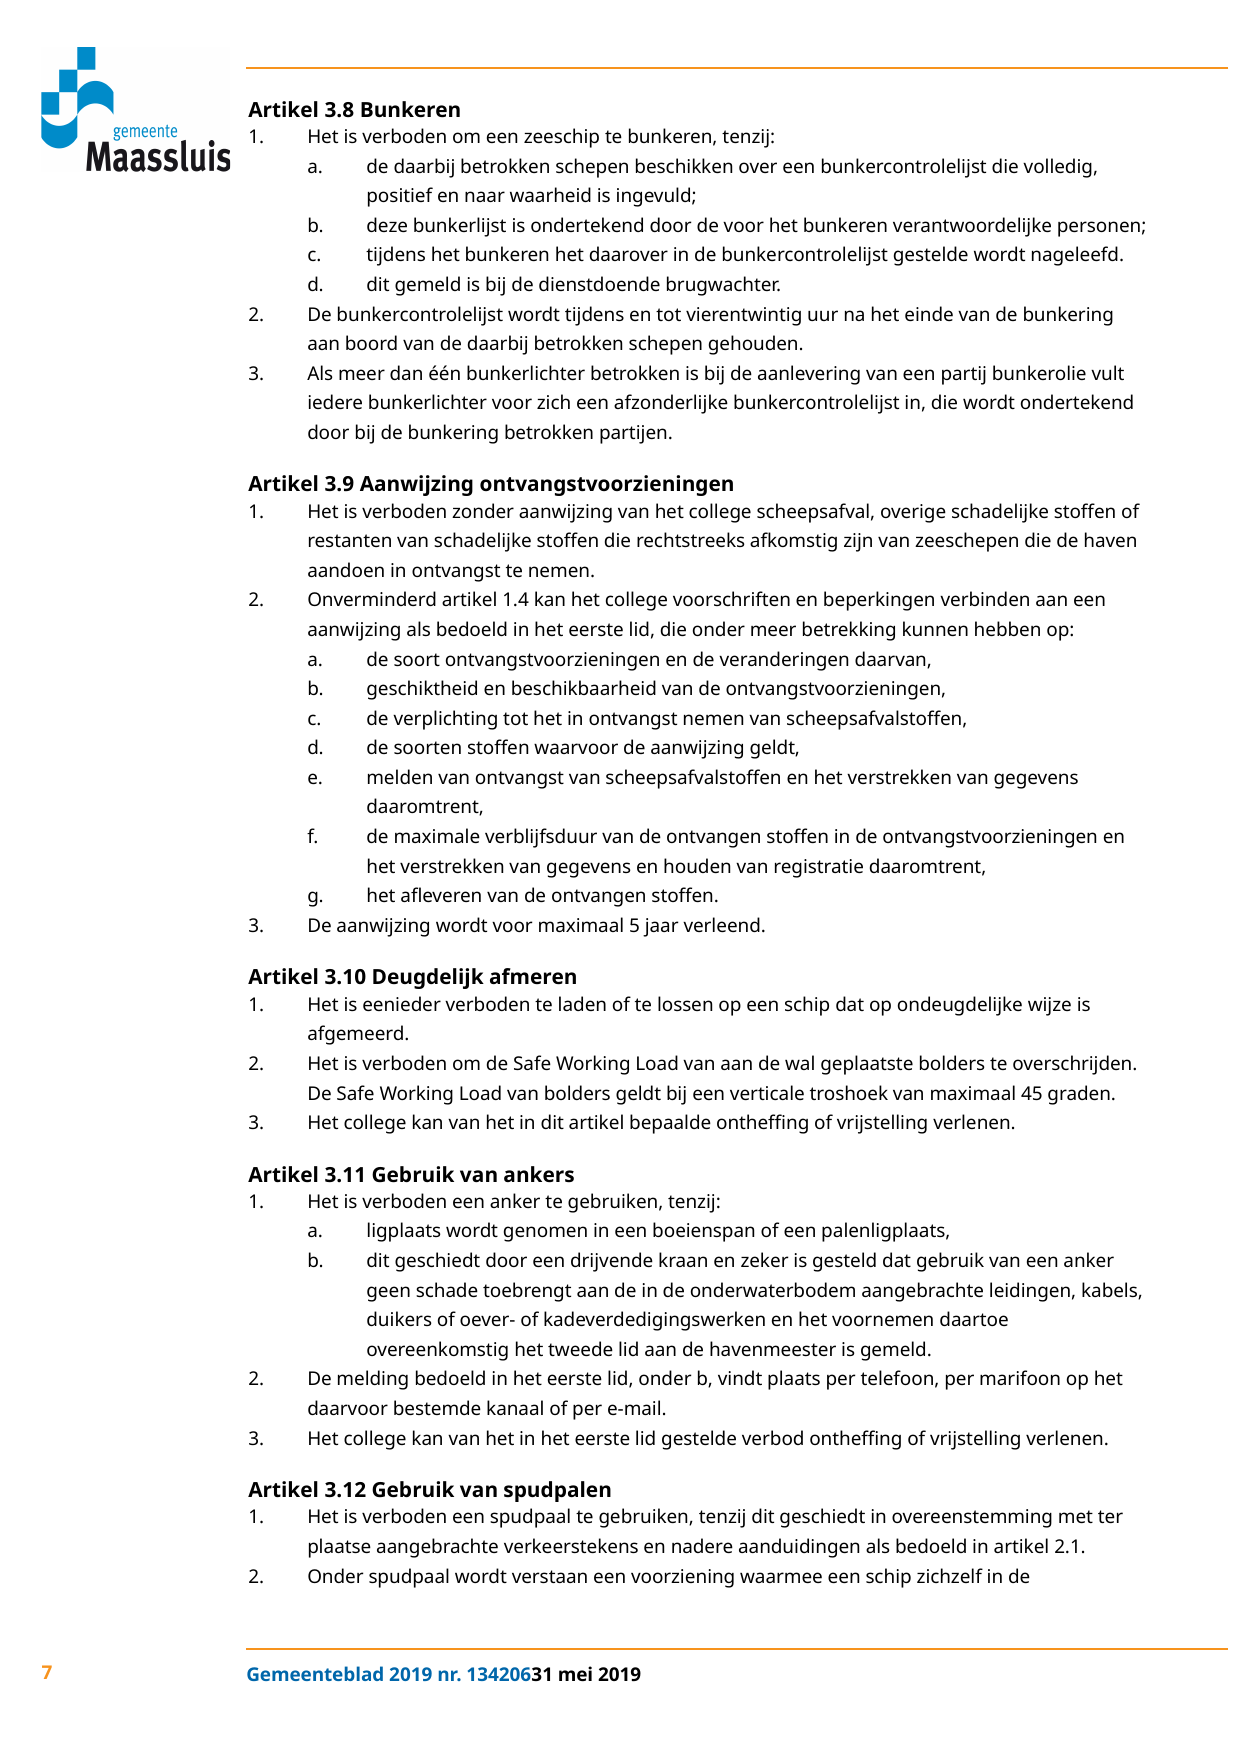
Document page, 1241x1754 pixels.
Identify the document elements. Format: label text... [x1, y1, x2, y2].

list de verplichting tot het in ontvangst nemen van scheepsafvalstoffen, [307, 705, 1152, 731]
text Artikel 3.9 Aanwijzing ontvangstvoorzieningen [248, 469, 1152, 498]
list Het is verboden zonder aanwijzing van het college scheepsafval, overige schadelijke stoffen of restanten van schadelijke stoffen die rechtstreeks afkomstig zijn van zeeschepen die de haven aandoen in ontvangst te nemen. [248, 498, 1152, 583]
list Het is verboden een anker te gebruiken, tenzij: [248, 1188, 1152, 1214]
list dit geschiedt door een drijvende kraan en zeker is gesteld dat gebruik van een anker geen schade toebrengt aan de in de onderwaterbodem aangebrachte leidingen, kabels, duikers of oever- of kadeverdedigingswerken en het voornemen daartoe overeenkomstig het tweede lid aan de havenmeester is gemeld. [307, 1247, 1152, 1362]
picture [41, 47, 77, 92]
text Artikel 3.8 Bunkeren [248, 95, 1152, 123]
text Artikel 3.10 Deugdelijk afmeren [248, 962, 1152, 991]
list geschiktheid en beschikbaarheid van de ontvangstvoorzieningen, [307, 675, 1152, 701]
list Onverminderd artikel 1.4 kan het college voorschriften en beperkingen verbinden aan een aanwijzing als bedoeld in het eerste lid, die onder meer betrekking kunnen hebben op: [248, 587, 1152, 642]
list De bunkercontrolelijst wordt tijdens en tot vierentwintig uur na het einde van de bunkering aan boord van de daarbij betrokken schepen gehouden. [248, 301, 1152, 356]
list ligplaats wordt genomen in een boeienspan of een palenligplaats, [307, 1218, 1152, 1243]
list Onder spudpaal wordt verstaan een voorziening waarmee een schip zichzelf in de [248, 1563, 1152, 1588]
list De aanwijzing wordt voor maximaal 5 jaar verleend. [248, 912, 1152, 938]
list de daarbij betrokken schepen beschikken over een bunkercontrolelijst die volledig, positief en naar waarheid is ingevuld; [307, 153, 1152, 208]
list Als meer dan één bunkerlichter betrokken is bij de aanlevering van een partij bunkerolie vult iedere bunkerlichter voor zich een afzonderlijke bunkercontrolelijst in, die wordt ondertekend door bij de bunkering betrokken partijen. [248, 360, 1152, 445]
list Het is verboden om de Safe Working Load van aan de wal geplaatste bolders te overschrijden. De Safe Working Load van bolders geldt bij een verticale troshoek van maximaal 45 graden. [248, 1050, 1152, 1105]
list het afleveren van de ontvangen stoffen. [307, 882, 1152, 908]
list Het is verboden een spudpaal te gebruiken, tenzij dit geschiedt in overeenstemming met ter plaatse aangebrachte verkeerstekens en nadere aanduidingen als bedoeld in artikel 2.1. [248, 1504, 1152, 1559]
list de maximale verblijfsduur van de ontvangen stoffen in de ontvangstvoorzieningen en het verstrekken van gegevens en houden van registratie daaromtrent, [307, 823, 1152, 879]
list de soort ontvangstvoorzieningen en de veranderingen daarvan, [307, 646, 1152, 672]
list tijdens het bunkeren het daarover in de bunkercontrolelijst gestelde wordt nageleefd. [307, 242, 1152, 267]
list Het is verboden om een zeeschip te bunkeren, tenzij: [248, 123, 1152, 149]
list Het college kan van het in het eerste lid gestelde verbod ontheffing of vrijstelling verlenen. [248, 1425, 1152, 1451]
list De melding bedoeld in het eerste lid, onder b, vindt plaats per telefoon, per marifoon op het daarvoor bestemde kanaal of per e-mail. [248, 1366, 1152, 1421]
picture [41, 47, 231, 172]
list deze bunkerlijst is ondertekend door de voor het bunkeren verantwoordelijke personen; [307, 212, 1152, 238]
text Artikel 3.11 Gebruik van ankers [248, 1160, 1152, 1188]
list de soorten stoffen waarvoor de aanwijzing geldt, [307, 734, 1152, 760]
list dit gemeld is bij de dienstdoende brugwachter. [307, 271, 1152, 297]
list melden van ontvangst van scheepsafvalstoffen en het verstrekken van gegevens daaromtrent, [307, 764, 1152, 819]
text Artikel 3.12 Gebruik van spudpalen [248, 1475, 1152, 1504]
list Het college kan van het in dit artikel bepaalde ontheffing of vrijstelling verlenen. [248, 1109, 1152, 1135]
list Het is eenieder verboden te laden of te lossen op een schip dat op ondeugdelijke wijze is afgemeerd. [248, 991, 1152, 1046]
